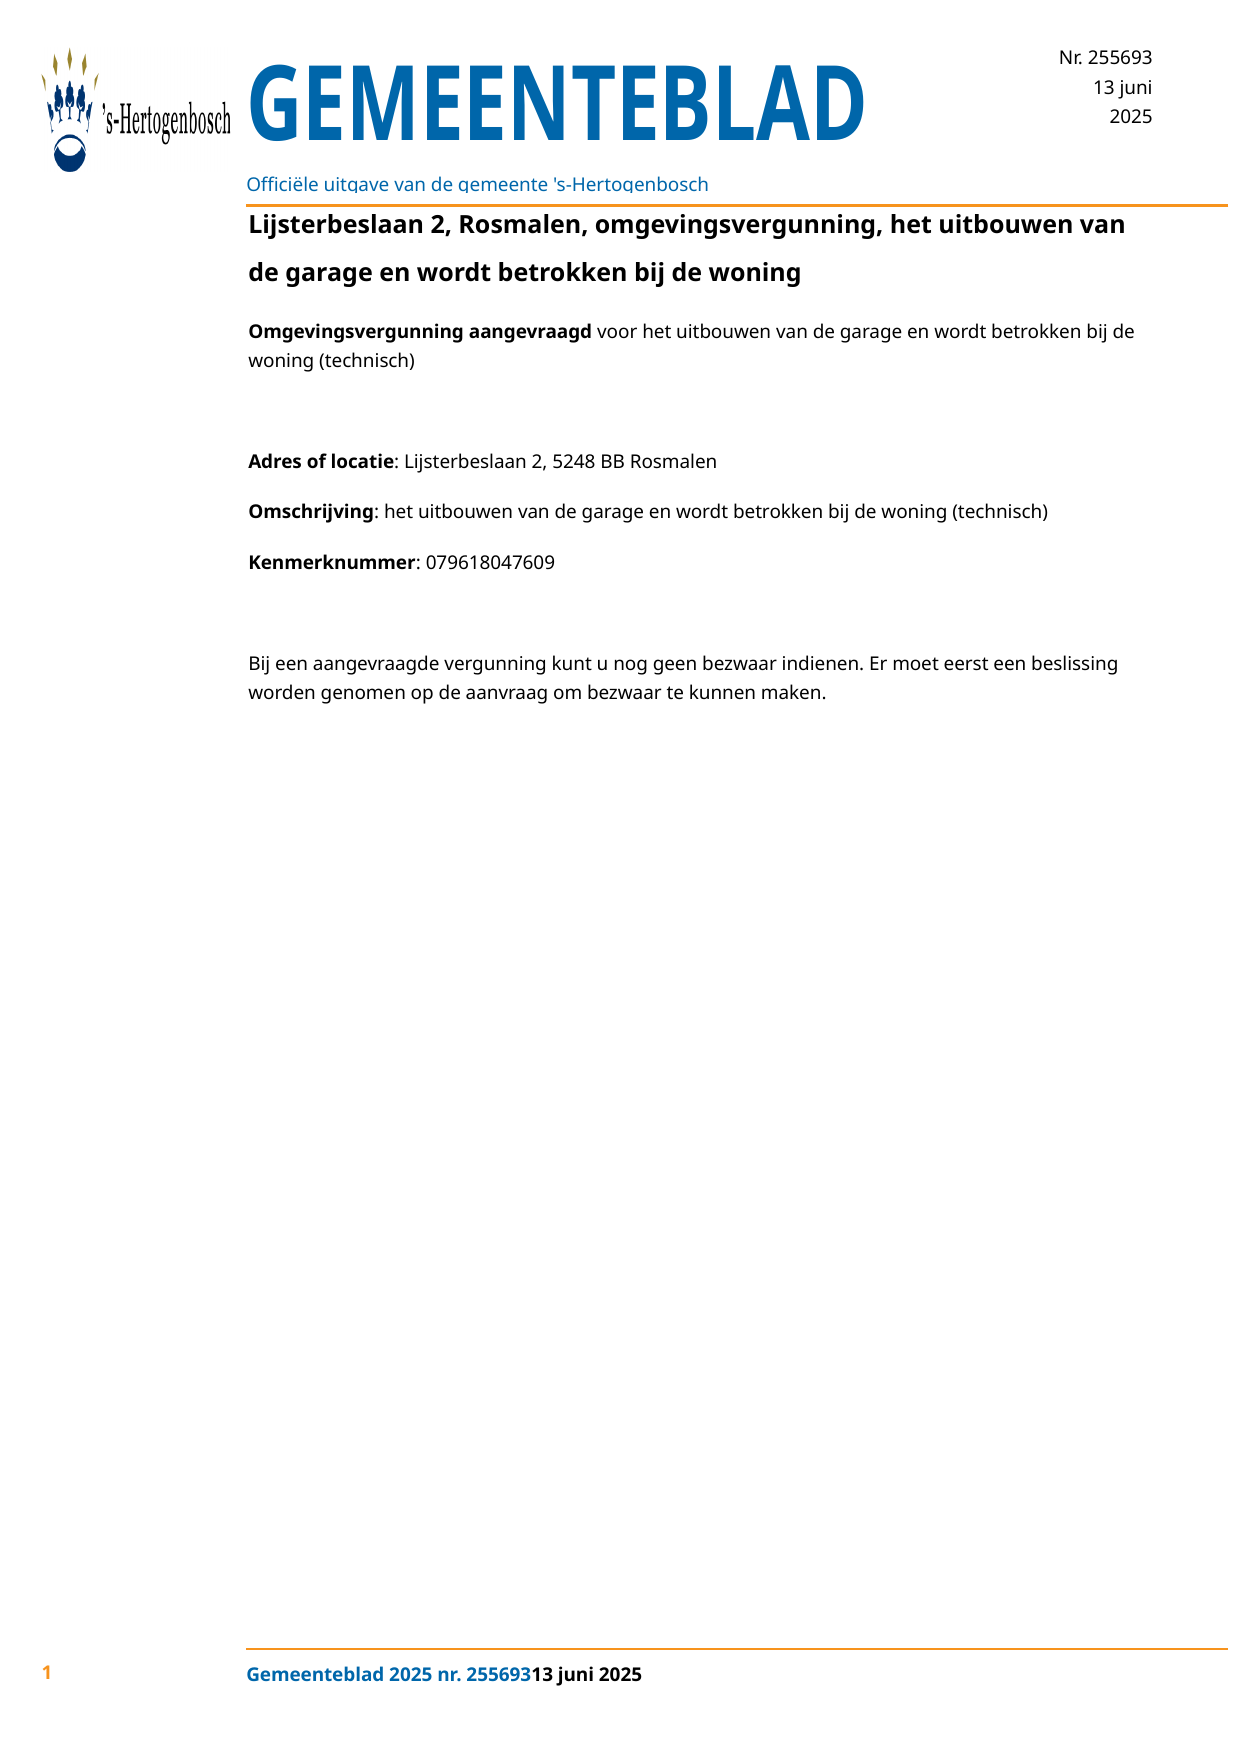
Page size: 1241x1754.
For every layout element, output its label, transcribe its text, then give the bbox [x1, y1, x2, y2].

text Adres of locatie: Lijsterbeslaan 2, 5248 BB Rosmalen [248, 448, 1152, 474]
text Lijsterbeslaan 2, Rosmalen, omgevingsvergunning, het uitbouwen van de garage en wordt betrokken bij de woning [248, 207, 1152, 288]
text Kenmerknummer: 079618047609 [248, 549, 1152, 575]
text Omschrijving: het uitbouwen van de garage en wordt betrokken bij de woning (technisch) [248, 499, 1152, 524]
picture [41, 47, 231, 172]
text Bij een aangevraagde vergunning kunt u nog geen bezwaar indienen. Er moet eerst een beslissing worden genomen op de aanvraag om bezwaar te kunnen maken. [248, 650, 1152, 705]
text Omgevingsvergunning aangevraagd voor het uitbouwen van de garage en wordt betrokken bij de woning (technisch) [248, 318, 1152, 373]
